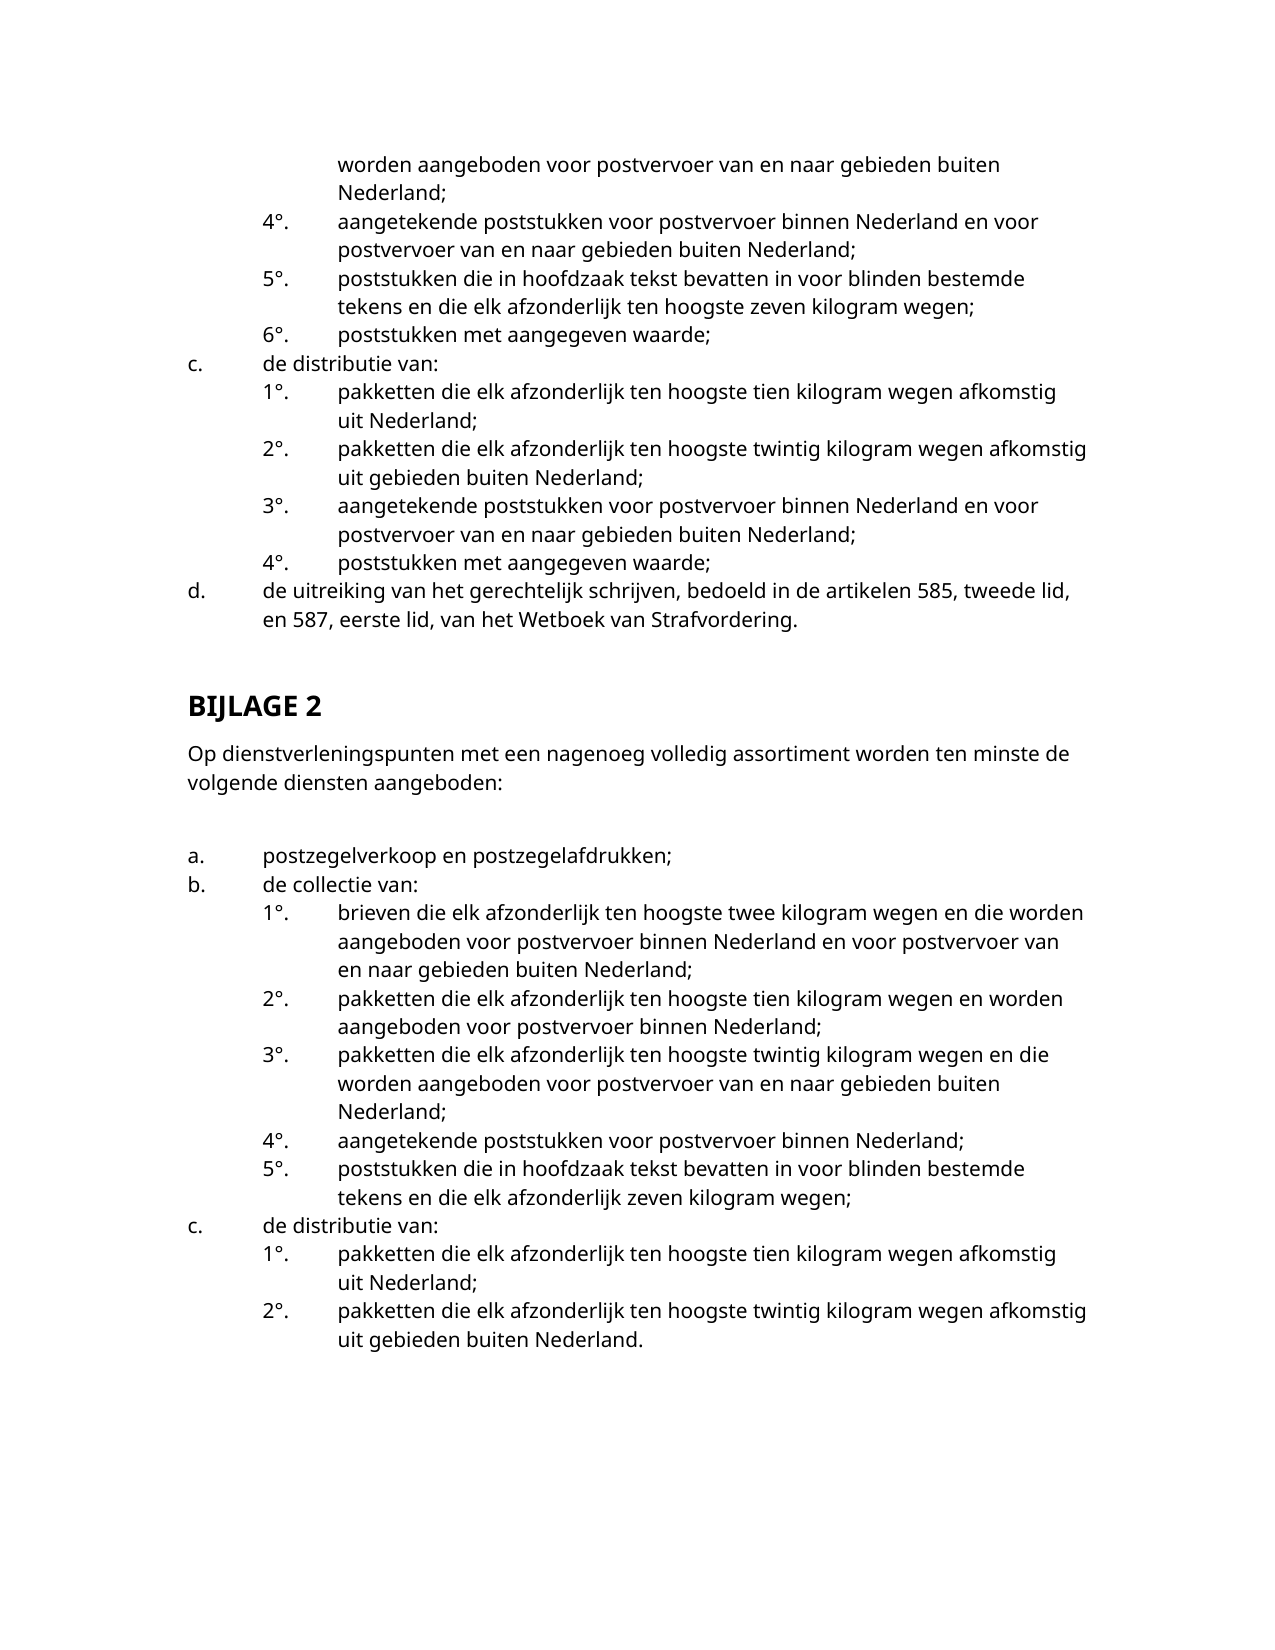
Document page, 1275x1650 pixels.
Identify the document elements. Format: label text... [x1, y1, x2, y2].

list aangetekende poststukken voor postvervoer binnen Nederland; [262, 1126, 1087, 1154]
list de distributie van: [187, 349, 1087, 377]
list aangetekende poststukken voor postvervoer binnen Nederland en voor postvervoer van en naar gebieden buiten Nederland; [262, 491, 1087, 548]
list de uitreiking van het gerechtelijk schrijven, bedoeld in de artikelen 585, tweede lid, en 587, eerste lid, van het Wetboek van Strafvordering. [187, 577, 1087, 633]
list postzegelverkoop en postzegelafdrukken; [187, 841, 1087, 870]
list pakketten die elk afzonderlijk ten hoogste twintig kilogram wegen en die worden aangeboden voor postvervoer van en naar gebieden buiten Nederland; [262, 1041, 1087, 1126]
list pakketten die elk afzonderlijk ten hoogste twintig kilogram wegen afkomstig uit gebieden buiten Nederland; [262, 434, 1087, 491]
subtitle BIJLAGE 2 [187, 686, 1087, 724]
list de collectie van: [187, 870, 1087, 898]
list poststukken met aangegeven waarde; [262, 321, 1087, 349]
list poststukken die in hoofdzaak tekst bevatten in voor blinden bestemde tekens en die elk afzonderlijk ten hoogste zeven kilogram wegen; [262, 264, 1087, 321]
list poststukken die in hoofdzaak tekst bevatten in voor blinden bestemde tekens en die elk afzonderlijk zeven kilogram wegen; [262, 1154, 1087, 1211]
list pakketten die elk afzonderlijk ten hoogste tien kilogram wegen en worden aangeboden voor postvervoer binnen Nederland; [262, 984, 1087, 1041]
list pakketten die elk afzonderlijk ten hoogste twintig kilogram wegen afkomstig uit gebieden buiten Nederland. [262, 1296, 1087, 1353]
list aangetekende poststukken voor postvervoer binnen Nederland en voor postvervoer van en naar gebieden buiten Nederland; [262, 207, 1087, 264]
list brieven die elk afzonderlijk ten hoogste twee kilogram wegen en die worden aangeboden voor postvervoer binnen Nederland en voor postvervoer van en naar gebieden buiten Nederland; [262, 898, 1087, 984]
text Op dienstverleningspunten met een nagenoeg volledig assortiment worden ten minste de volgende diensten aangeboden: [187, 739, 1087, 796]
list pakketten die elk afzonderlijk ten hoogste tien kilogram wegen afkomstig uit Nederland; [262, 377, 1087, 434]
list worden aangeboden voor postvervoer van en naar gebieden buiten Nederland; [262, 150, 1087, 207]
list de distributie van: [187, 1211, 1087, 1239]
list poststukken met aangegeven waarde; [262, 548, 1087, 577]
list pakketten die elk afzonderlijk ten hoogste tien kilogram wegen afkomstig uit Nederland; [262, 1239, 1087, 1296]
